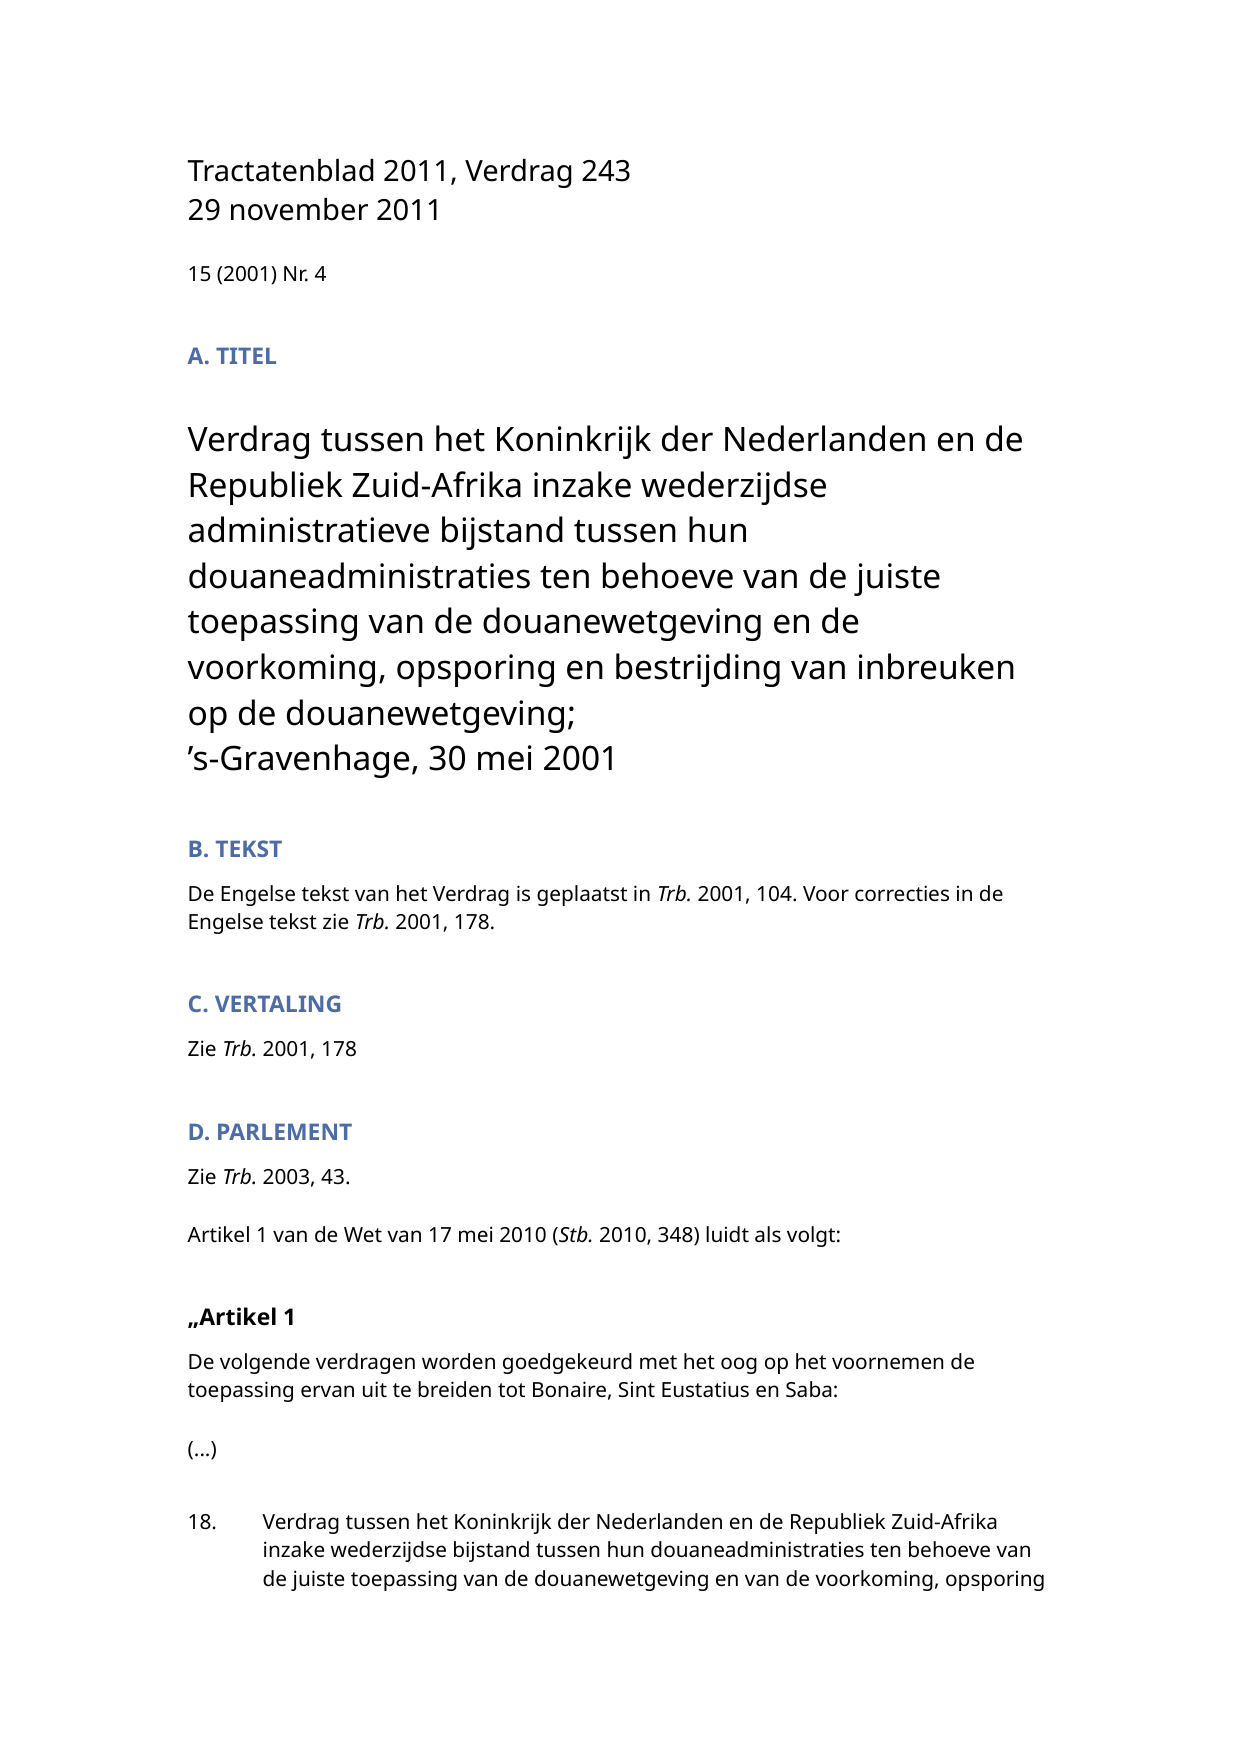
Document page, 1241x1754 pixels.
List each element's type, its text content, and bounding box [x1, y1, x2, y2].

subtitle D. PARLEMENT [187, 1116, 1053, 1147]
text 15 (2001) Nr. 4 [187, 259, 1053, 287]
subtitle B. TEKST [187, 833, 1053, 864]
text Zie Trb. 2003, 43. [187, 1162, 1053, 1190]
list Verdrag tussen het Koninkrijk der Nederlanden en de Republiek Zuid-Afrika inzake wederzijdse bijstand tussen hun douaneadministraties ten behoeve van de juiste toepassing van de douanewetgeving en van de voorkoming, opsporing [187, 1507, 1053, 1592]
subtitle „Artikel 1 [187, 1301, 1053, 1332]
text ’s-Gravenhage, 30 mei 2001 [187, 735, 1053, 780]
text (...) [187, 1434, 1053, 1462]
text Zie Trb. 2001, 178 [187, 1034, 1053, 1063]
text 29 november 2011 [187, 190, 1053, 229]
text Verdrag tussen het Koninkrijk der Nederlanden en de Republiek Zuid-Afrika inzake wederzijdse administratieve bijstand tussen hun douaneadministraties ten behoeve van de juiste toepassing van de douanewetgeving en de voorkoming, opsporing en bestrijding van inbreuken op de douanewetgeving; [187, 416, 1053, 735]
text Artikel 1 van de Wet van 17 mei 2010 (Stb. 2010, 348) luidt als volgt: [187, 1220, 1053, 1249]
subtitle C. VERTALING [187, 988, 1053, 1019]
text De volgende verdragen worden goedgekeurd met het oog op het voornemen de toepassing ervan uit te breiden tot Bonaire, Sint Eustatius en Saba: [187, 1347, 1053, 1404]
subtitle A. TITEL [187, 340, 1053, 371]
text Tractatenblad 2011, Verdrag 243 [187, 150, 1053, 190]
text De Engelse tekst van het Verdrag is geplaatst in Trb. 2001, 104. Voor correcties in de Engelse tekst zie Trb. 2001, 178. [187, 879, 1053, 936]
